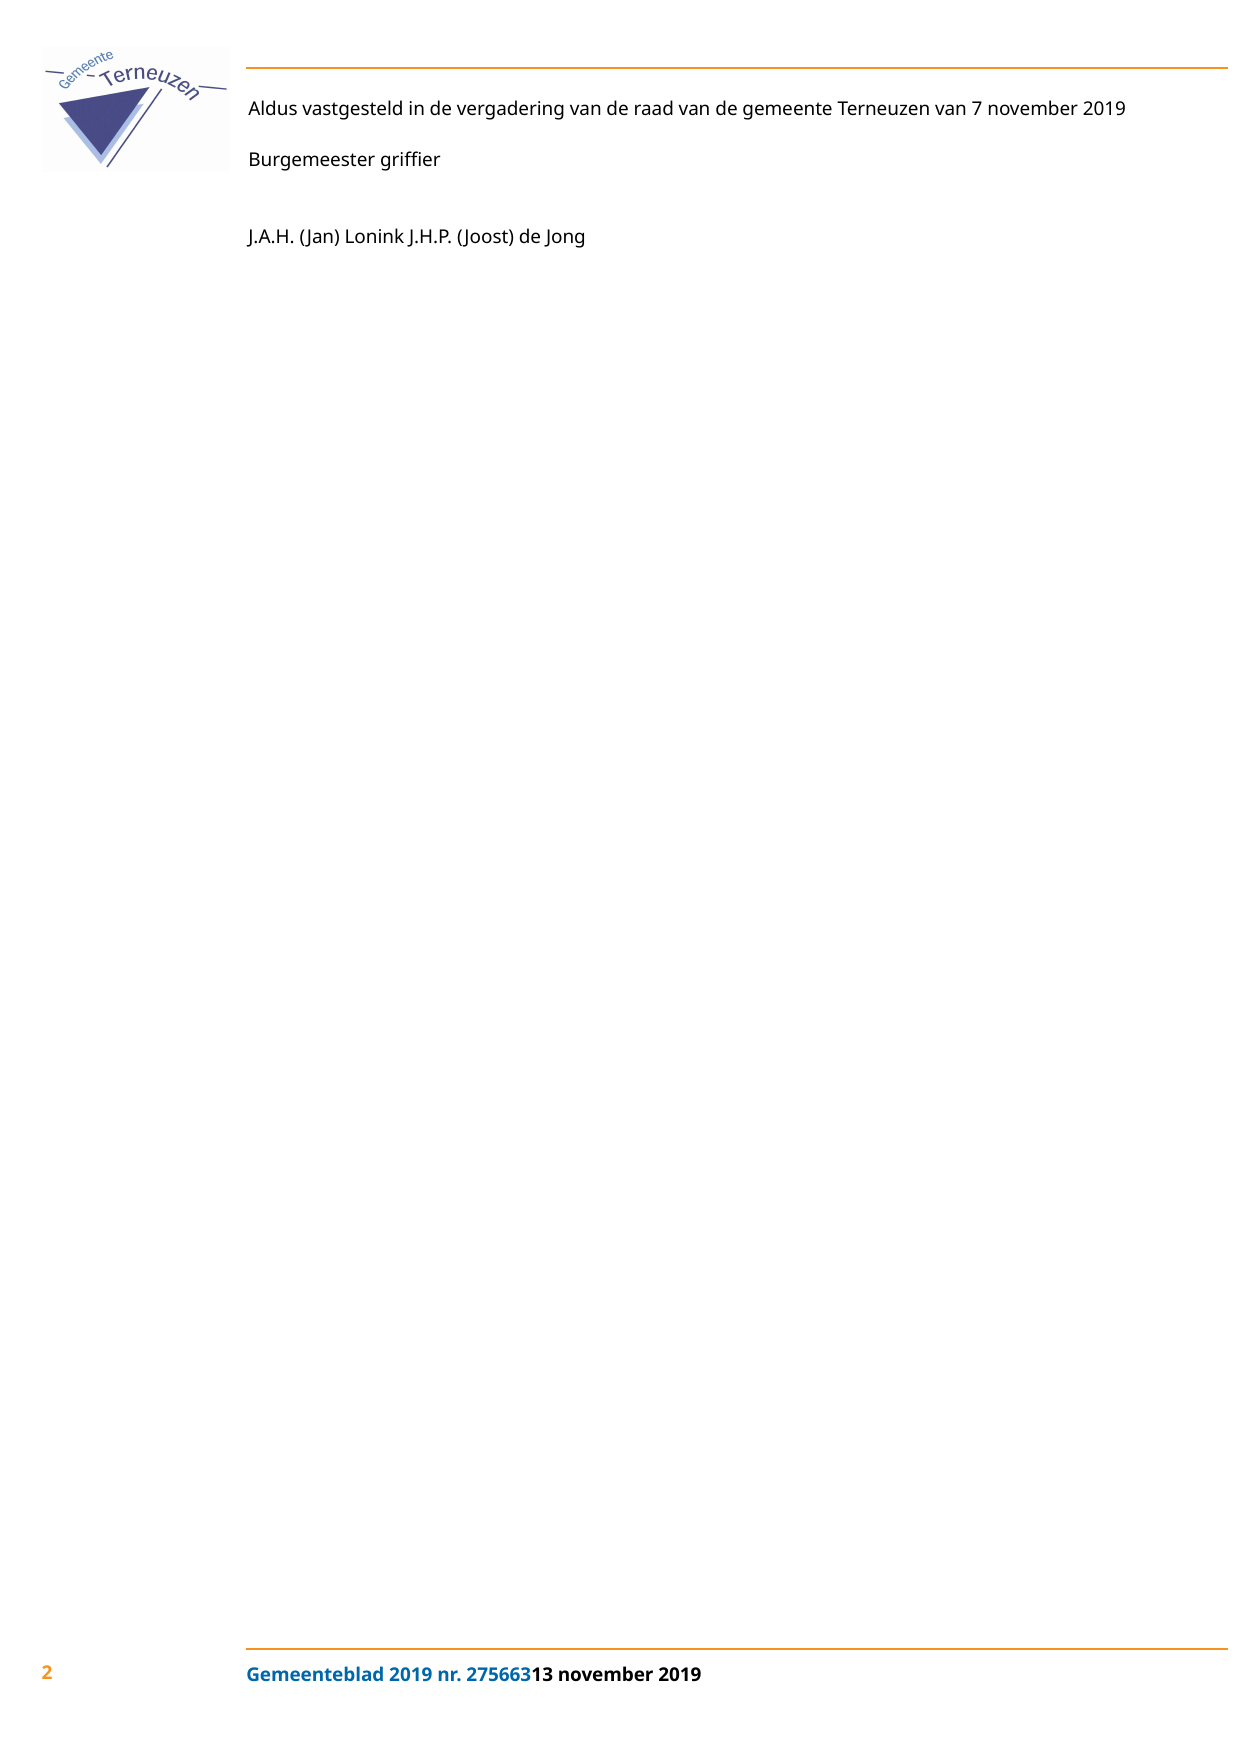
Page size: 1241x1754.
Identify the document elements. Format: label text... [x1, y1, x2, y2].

text Burgemeester griffier [248, 146, 1152, 172]
text J.A.H. (Jan) Lonink J.H.P. (Joost) de Jong [248, 223, 1152, 249]
text Aldus vastgesteld in de vergadering van de raad van de gemeente Terneuzen van 7 november 2019 [248, 95, 1152, 121]
picture [41, 47, 231, 172]
